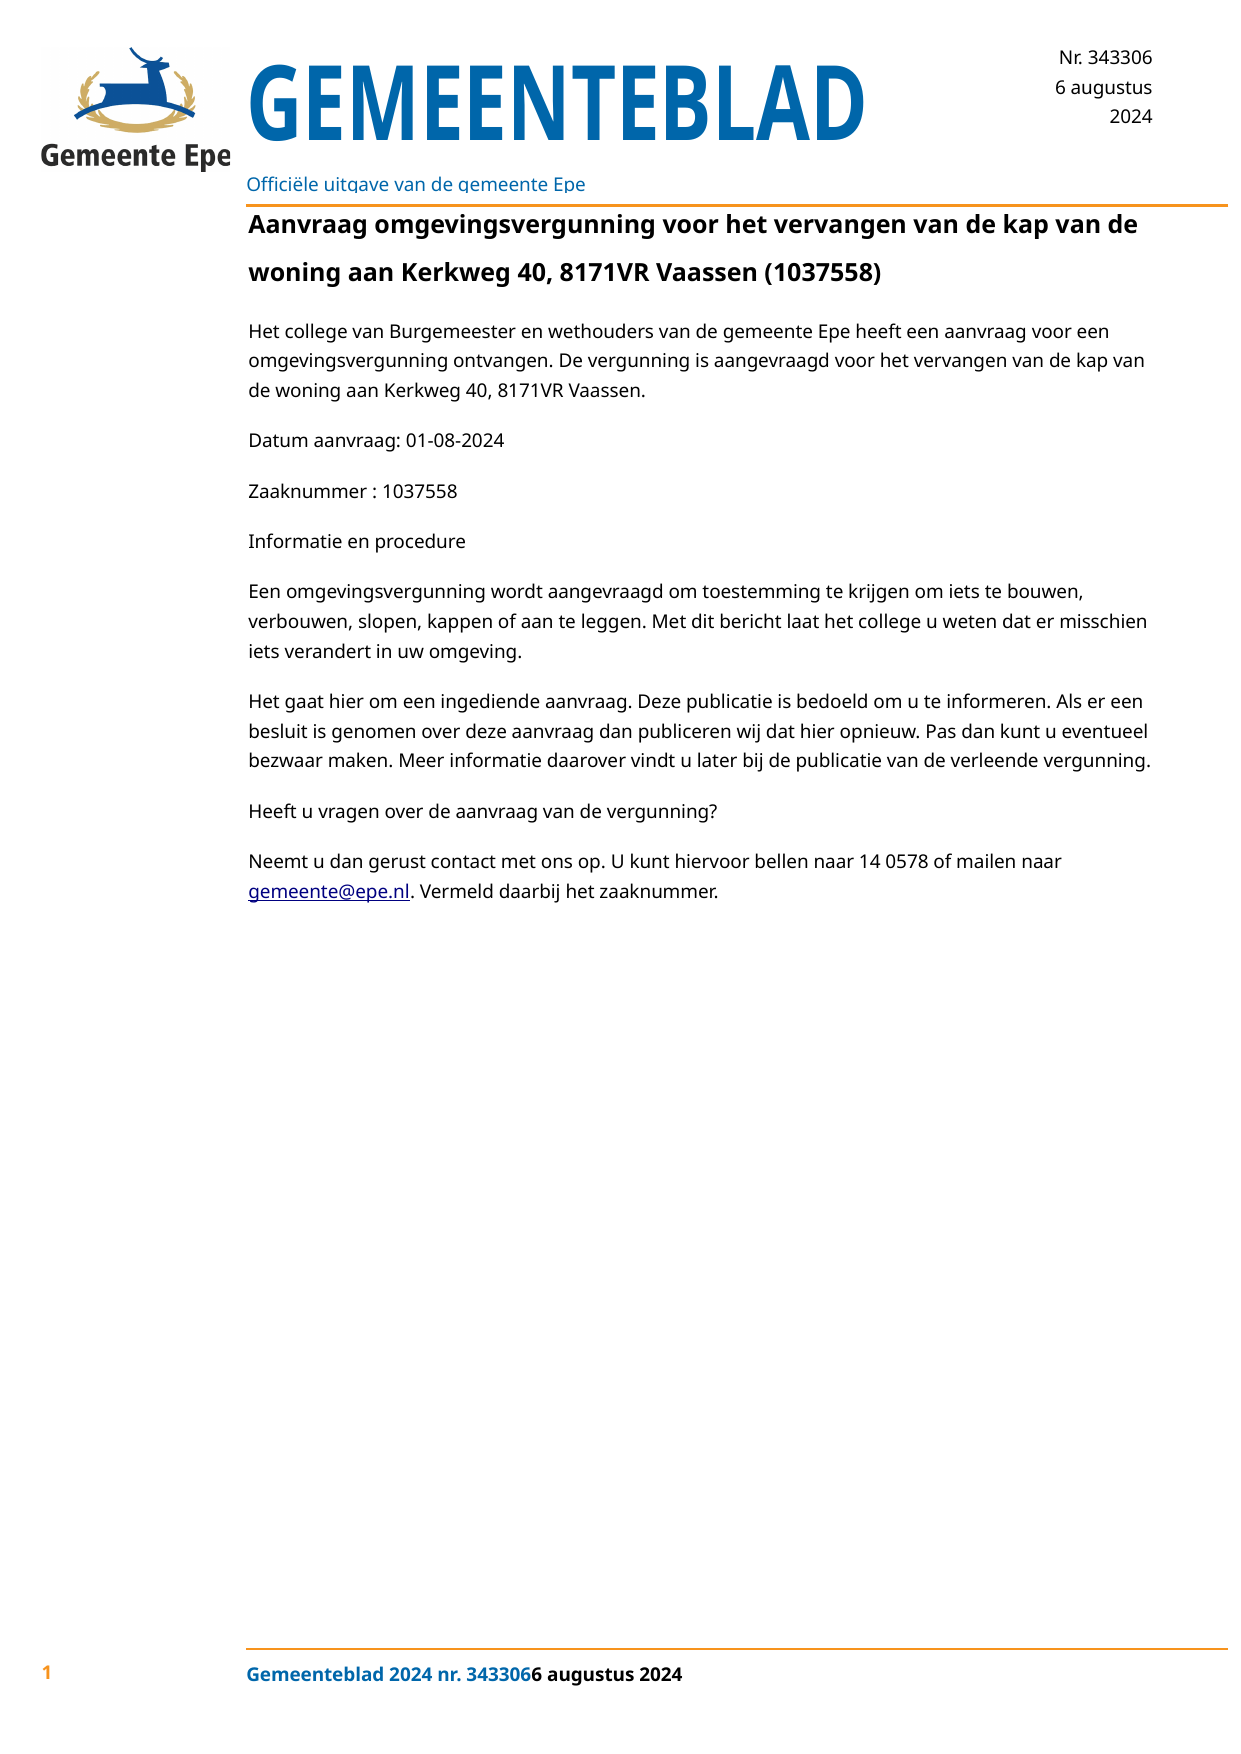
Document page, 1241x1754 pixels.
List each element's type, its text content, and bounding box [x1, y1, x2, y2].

text Een omgevingsvergunning wordt aangevraagd om toestemming te krijgen om iets te bouwen, verbouwen, slopen, kappen of aan te leggen. Met dit bericht laat het college u weten dat er misschien iets verandert in uw omgeving. [248, 579, 1152, 664]
text Het college van Burgemeester en wethouders van de gemeente Epe heeft een aanvraag voor een omgevingsvergunning ontvangen. De vergunning is aangevraagd voor het vervangen van de kap van de woning aan Kerkweg 40, 8171VR Vaassen. [248, 318, 1152, 403]
text Heeft u vragen over de aanvraag van de vergunning? [248, 798, 1152, 824]
text Informatie en procedure [248, 528, 1152, 554]
picture [41, 47, 231, 172]
text Het gaat hier om een ingediende aanvraag. Deze publicatie is bedoeld om u te informeren. Als er een besluit is genomen over deze aanvraag dan publiceren wij dat hier opnieuw. Pas dan kunt u eventueel bezwaar maken. Meer informatie daarover vindt u later bij de publicatie van de verleende vergunning. [248, 688, 1152, 773]
text Aanvraag omgevingsvergunning voor het vervangen van de kap van de woning aan Kerkweg 40, 8171VR Vaassen (1037558) [248, 207, 1152, 288]
text Zaaknummer : 1037558 [248, 478, 1152, 504]
text Neemt u dan gerust contact met ons op. U kunt hiervoor bellen naar 14 0578 of mailen naar gemeente@epe.nl. Vermeld daarbij het zaaknummer. [248, 848, 1152, 904]
text Datum aanvraag: 01-08-2024 [248, 427, 1152, 453]
